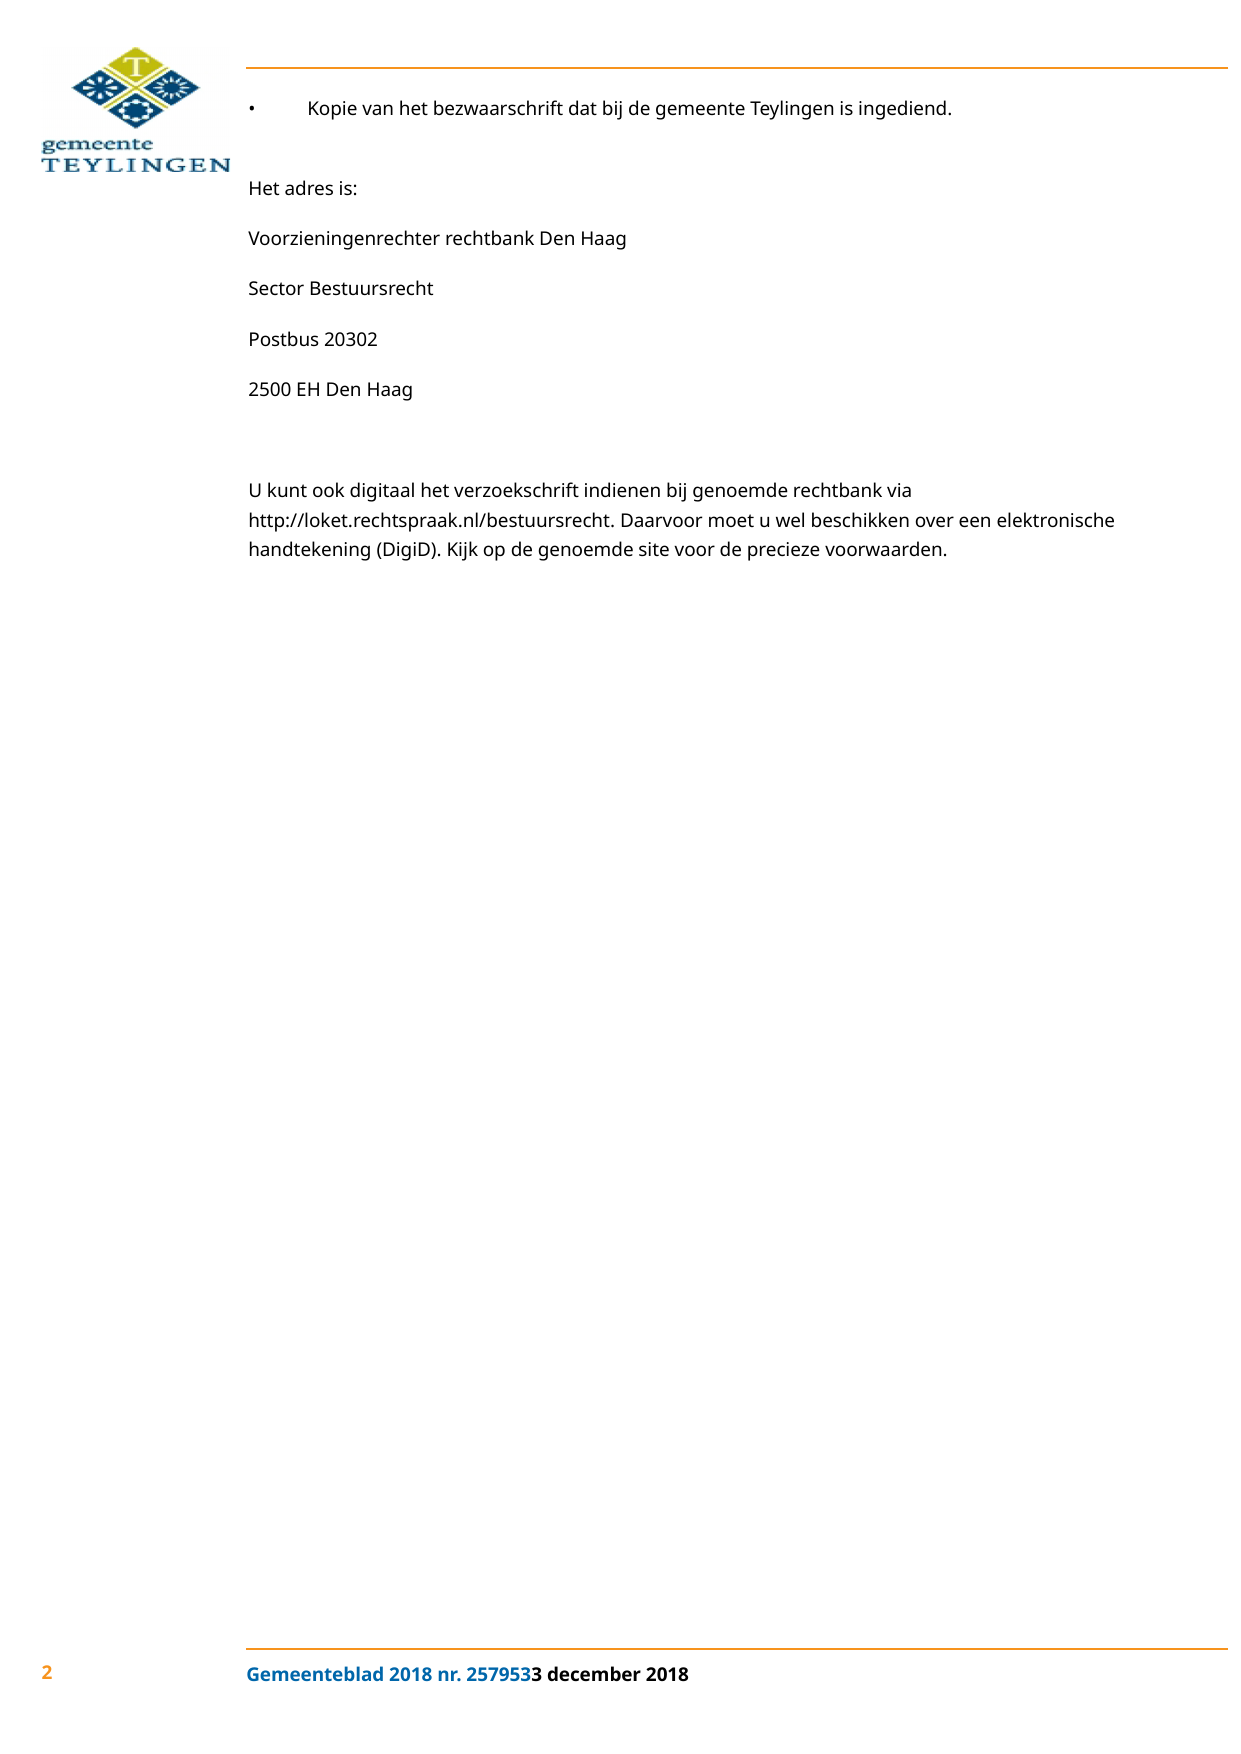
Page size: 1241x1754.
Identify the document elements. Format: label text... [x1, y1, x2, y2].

list Kopie van het bezwaarschrift dat bij de gemeente Teylingen is ingediend. [248, 95, 1152, 121]
picture [41, 47, 231, 172]
text Voorzieningenrechter rechtbank Den Haag [248, 225, 1152, 251]
text Sector Bestuursrecht [248, 276, 1152, 301]
text 2500 EH Den Haag [248, 376, 1152, 402]
text Postbus 20302 [248, 326, 1152, 352]
text Het adres is: [248, 175, 1152, 201]
text U kunt ook digitaal het verzoekschrift indienen bij genoemde rechtbank via http://loket.rechtspraak.nl/bestuursrecht. Daarvoor moet u wel beschikken over een elektronische handtekening (DigiD). Kijk op de genoemde site voor de precieze voorwaarden. [248, 477, 1152, 562]
